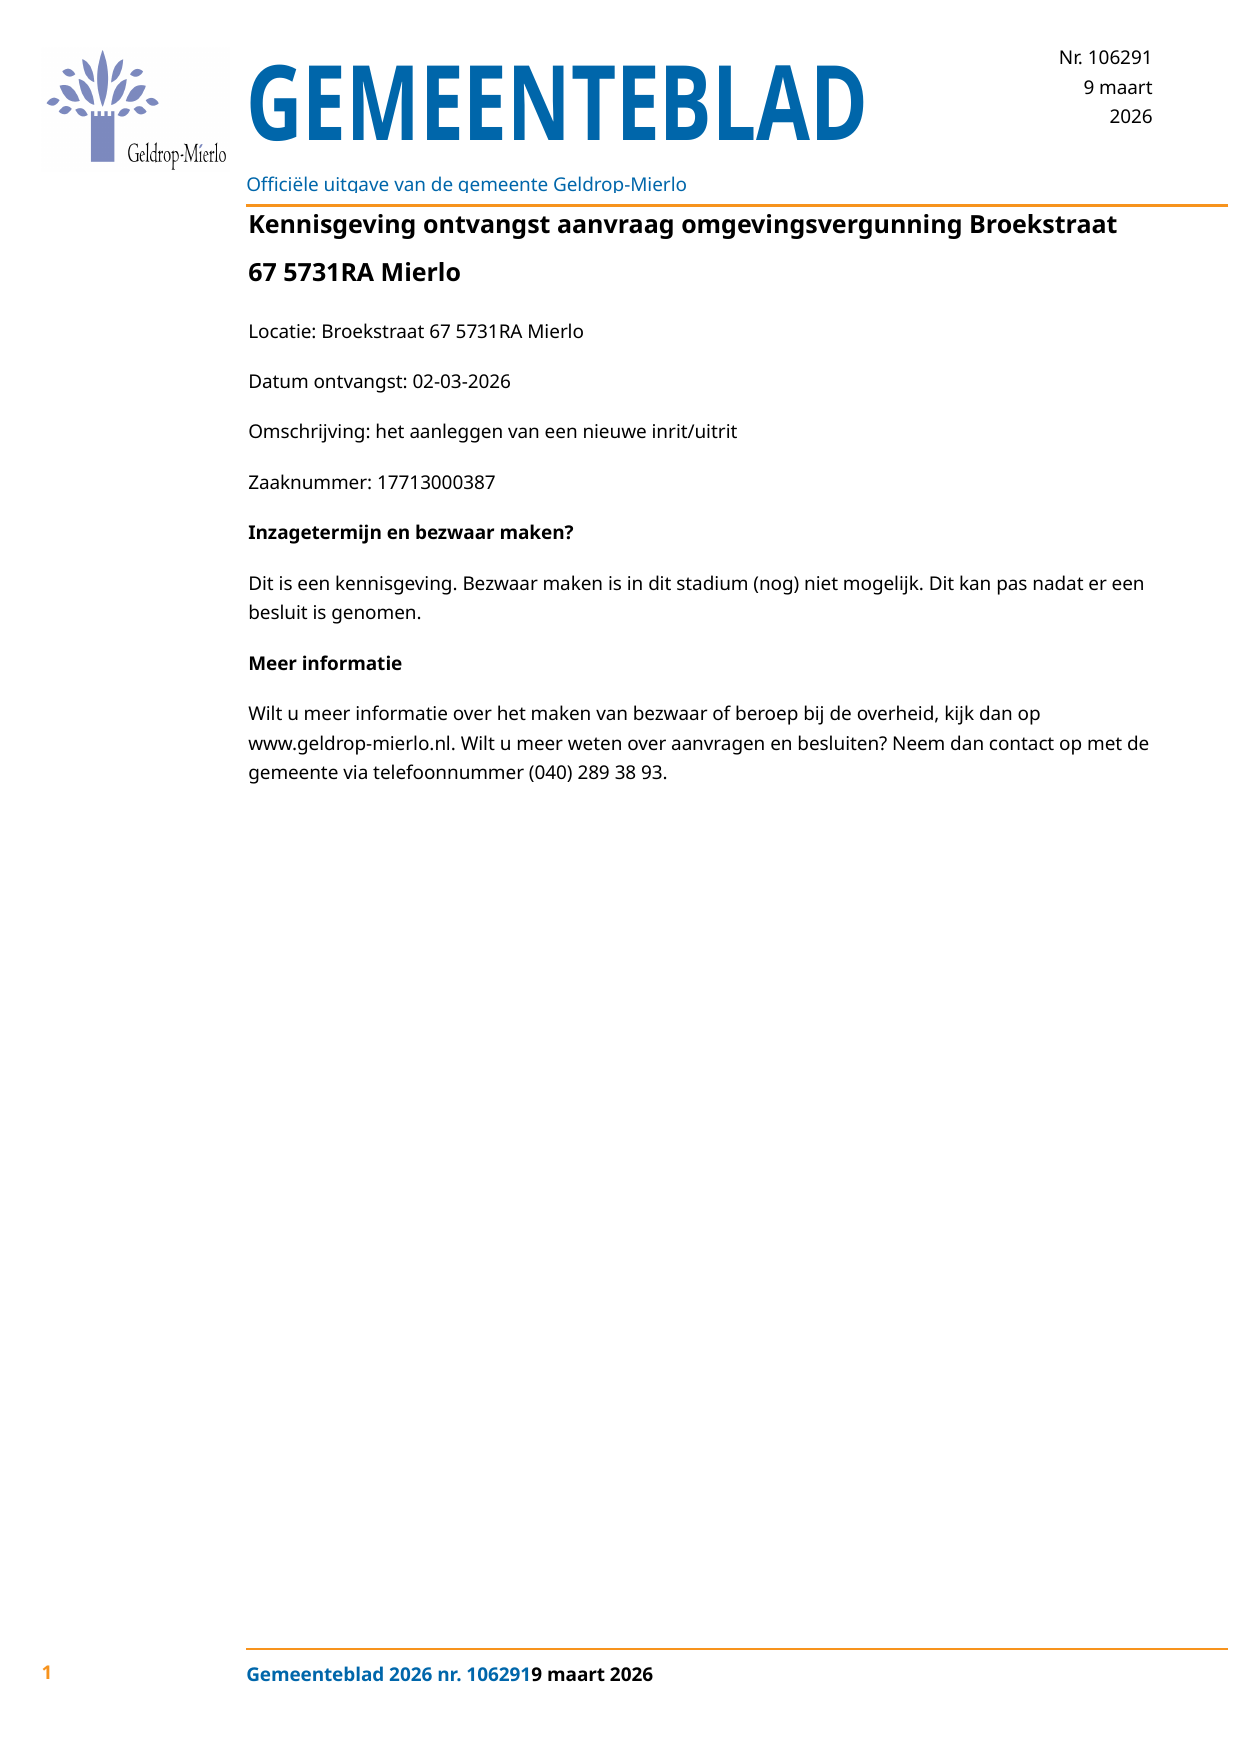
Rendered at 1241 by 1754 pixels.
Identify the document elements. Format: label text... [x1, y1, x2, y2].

text Locatie: Broekstraat 67 5731RA Mierlo [248, 318, 1152, 344]
text Wilt u meer informatie over het maken van bezwaar of beroep bij de overheid, kijk dan op www.geldrop-mierlo.nl. Wilt u meer weten over aanvragen en besluiten? Neem dan contact op met de gemeente via telefoonnummer (040) 289 38 93. [248, 700, 1152, 785]
text Kennisgeving ontvangst aanvraag omgevingsvergunning Broekstraat 67 5731RA Mierlo [248, 207, 1152, 288]
text Zaaknummer: 17713000387 [248, 469, 1152, 495]
picture [41, 47, 231, 172]
text Inzagetermijn en bezwaar maken? [248, 519, 1152, 545]
text Datum ontvangst: 02-03-2026 [248, 368, 1152, 394]
text Dit is een kennisgeving. Bezwaar maken is in dit stadium (nog) niet mogelijk. Dit kan pas nadat er een besluit is genomen. [248, 570, 1152, 625]
text Omschrijving: het aanleggen van een nieuwe inrit/uitrit [248, 419, 1152, 444]
text Meer informatie [248, 650, 1152, 676]
